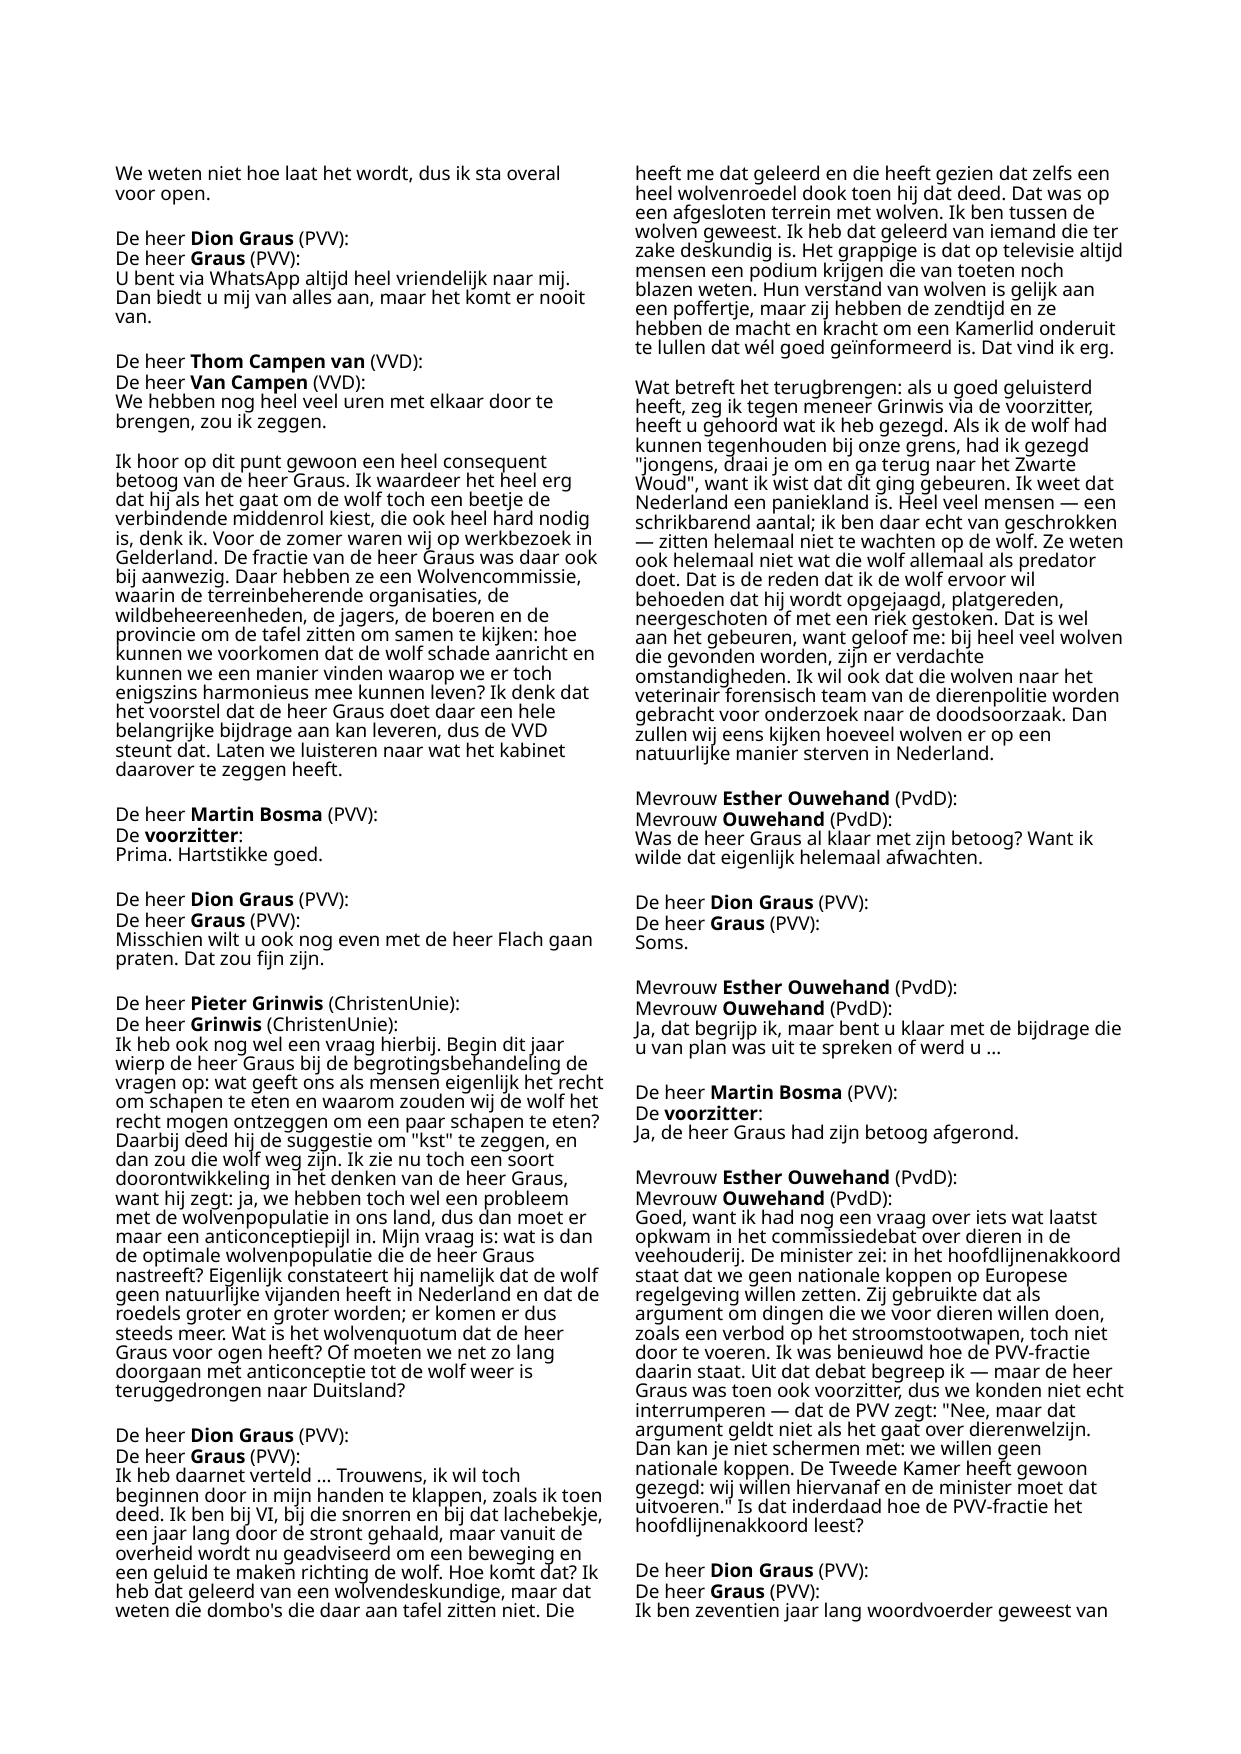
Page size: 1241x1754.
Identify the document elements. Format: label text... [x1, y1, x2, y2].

text De heer Van Campen (VVD): [115, 374, 605, 393]
text De heer Graus (PVV): [115, 250, 605, 270]
text Mevrouw Ouwehand (PvdD): [635, 1190, 1125, 1209]
text Misschien wilt u ook nog even met de heer Flach gaan praten. Dat zou fijn zijn. [115, 931, 605, 970]
text Was de heer Graus al klaar met zijn betoog? Want ik wilde dat eigenlijk helemaal afwachten. [635, 830, 1125, 868]
text De heer Grinwis (ChristenUnie): [115, 1016, 605, 1036]
text Ik hoor op dit punt gewoon een heel consequent betoog van de heer Graus. Ik waardeer het heel erg dat hij als het gaat om de wolf toch een beetje de verbindende middenrol kiest, die ook heel hard nodig is, denk ik. Voor de zomer waren wij op werkbezoek in Gelderland. De fractie van de heer Graus was daar ook bij aanwezig. Daar hebben ze een Wolvencommissie, waarin de terreinbeherende organisaties, de wildbeheereenheden, de jagers, de boeren en de provincie om de tafel zitten om samen te kijken: hoe kunnen we voorkomen dat de wolf schade aanricht en kunnen we een manier vinden waarop we er toch enigszins harmonieus mee kunnen leven? Ik denk dat het voorstel dat de heer Graus doet daar een hele belangrijke bijdrage aan kan leveren, dus de VVD steunt dat. Laten we luisteren naar wat het kabinet daarover te zeggen heeft. [115, 453, 605, 780]
text De heer Graus (PVV): [635, 915, 1125, 934]
text De voorzitter: [635, 1104, 1125, 1124]
text De heer Martin Bosma (PVV): [115, 801, 605, 827]
text Ik heb daarnet verteld … Trouwens, ik wil toch beginnen door in mijn handen te klappen, zoals ik toen deed. Ik ben bij VI, bij die snorren en bij dat lachebekje, een jaar lang door de stront gehaald, maar vanuit de overheid wordt nu geadviseerd om een beweging en een geluid te maken richting de wolf. Hoe komt dat? Ik heb dat geleerd van een wolvendeskundige, maar dat weten die dombo's die daar aan tafel zitten niet. Die [115, 1467, 605, 1622]
text De heer Thom Campen van (VVD): [115, 348, 605, 374]
text Mevrouw Ouwehand (PvdD): [635, 811, 1125, 830]
text De heer Dion Graus (PVV): [635, 889, 1125, 915]
text Mevrouw Esther Ouwehand (PvdD): [635, 1164, 1125, 1190]
text Ik heb ook nog wel een vraag hierbij. Begin dit jaar wierp de heer Graus bij de begrotingsbehandeling de vragen op: wat geeft ons als mensen eigenlijk het recht om schapen te eten en waarom zouden wij de wolf het recht mogen ontzeggen om een paar schapen te eten? Daarbij deed hij de suggestie om "kst" te zeggen, en dan zou die wolf weg zijn. Ik zie nu toch een soort doorontwikkeling in het denken van de heer Graus, want hij zegt: ja, we hebben toch wel een probleem met de wolvenpopulatie in ons land, dus dan moet er maar een anticonceptiepijl in. Mijn vraag is: wat is dan de optimale wolvenpopulatie die de heer Graus nastreeft? Eigenlijk constateert hij namelijk dat de wolf geen natuurlijke vijanden heeft in Nederland en dat de roedels groter en groter worden; er komen er dus steeds meer. Wat is het wolvenquotum dat de heer Graus voor ogen heeft? Of moeten we net zo lang doorgaan met anticonceptie tot de wolf weer is teruggedrongen naar Duitsland? [115, 1036, 605, 1402]
text De heer Graus (PVV): [115, 1448, 605, 1467]
text De heer Graus (PVV): [115, 912, 605, 931]
text We weten niet hoe laat het wordt, dus ik sta overal voor open. [115, 165, 605, 204]
text Mevrouw Esther Ouwehand (PvdD): [635, 974, 1125, 1000]
text De heer Graus (PVV): [635, 1583, 1125, 1602]
text De heer Dion Graus (PVV): [115, 225, 605, 250]
text De heer Pieter Grinwis (ChristenUnie): [115, 991, 605, 1016]
text Soms. [635, 934, 1125, 954]
text De heer Dion Graus (PVV): [635, 1557, 1125, 1583]
text We hebben nog heel veel uren met elkaar door te brengen, zou ik zeggen. [115, 393, 605, 432]
text Mevrouw Ouwehand (PvdD): [635, 1000, 1125, 1019]
text U bent via WhatsApp altijd heel vriendelijk naar mij. Dan biedt u mij van alles aan, maar het komt er nooit van. [115, 270, 605, 327]
text Ja, de heer Graus had zijn betoog afgerond. [635, 1124, 1125, 1143]
text De heer Dion Graus (PVV): [115, 1422, 605, 1448]
text heeft me dat geleerd en die heeft gezien dat zelfs een heel wolvenroedel dook toen hij dat deed. Dat was op een afgesloten terrein met wolven. Ik ben tussen de wolven geweest. Ik heb dat geleerd van iemand die ter zake deskundig is. Het grappige is dat op televisie altijd mensen een podium krijgen die van toeten noch blazen weten. Hun verstand van wolven is gelijk aan een poffertje, maar zij hebben de zendtijd en ze hebben de macht en kracht om een Kamerlid onderuit te lullen dat wél goed geïnformeerd is. Dat vind ik erg. [635, 165, 1125, 358]
text Mevrouw Esther Ouwehand (PvdD): [635, 785, 1125, 811]
text Wat betreft het terugbrengen: als u goed geluisterd heeft, zeg ik tegen meneer Grinwis via de voorzitter, heeft u gehoord wat ik heb gezegd. Als ik de wolf had kunnen tegenhouden bij onze grens, had ik gezegd "jongens, draai je om en ga terug naar het Zwarte Woud", want ik wist dat dit ging gebeuren. Ik weet dat Nederland een paniekland is. Heel veel mensen — een schrikbarend aantal; ik ben daar echt van geschrokken — zitten helemaal niet te wachten op de wolf. Ze weten ook helemaal niet wat die wolf allemaal als predator doet. Dat is de reden dat ik de wolf ervoor wil behoeden dat hij wordt opgejaagd, platgereden, neergeschoten of met een riek gestoken. Dat is wel aan het gebeuren, want geloof me: bij heel veel wolven die gevonden worden, zijn er verdachte omstandigheden. Ik wil ook dat die wolven naar het veterinair forensisch team van de dierenpolitie worden gebracht voor onderzoek naar de doodsoorzaak. Dan zullen wij eens kijken hoeveel wolven er op een natuurlijke manier sterven in Nederland. [635, 379, 1125, 764]
text De voorzitter: [115, 827, 605, 846]
text Goed, want ik had nog een vraag over iets wat laatst opkwam in het commissiedebat over dieren in de veehouderij. De minister zei: in het hoofdlijnenakkoord staat dat we geen nationale koppen op Europese regelgeving willen zetten. Zij gebruikte dat als argument om dingen die we voor dieren willen doen, zoals een verbod op het stroomstootwapen, toch niet door te voeren. Ik was benieuwd hoe de PVV-fractie daarin staat. Uit dat debat begreep ik — maar de heer Graus was toen ook voorzitter, dus we konden niet echt interrumperen — dat de PVV zegt: "Nee, maar dat argument geldt niet als het gaat over dierenwelzijn. Dan kan je niet schermen met: we willen geen nationale koppen. De Tweede Kamer heeft gewoon gezegd: wij willen hiervanaf en de minister moet dat uitvoeren." Is dat inderdaad hoe de PVV-fractie het hoofdlijnenakkoord leest? [635, 1209, 1125, 1537]
text De heer Martin Bosma (PVV): [635, 1079, 1125, 1104]
text De heer Dion Graus (PVV): [115, 886, 605, 912]
text Ik ben zeventien jaar lang woordvoerder geweest van [635, 1602, 1125, 1622]
text Prima. Hartstikke goed. [115, 846, 605, 865]
text Ja, dat begrijp ik, maar bent u klaar met de bijdrage die u van plan was uit te spreken of werd u … [635, 1019, 1125, 1058]
